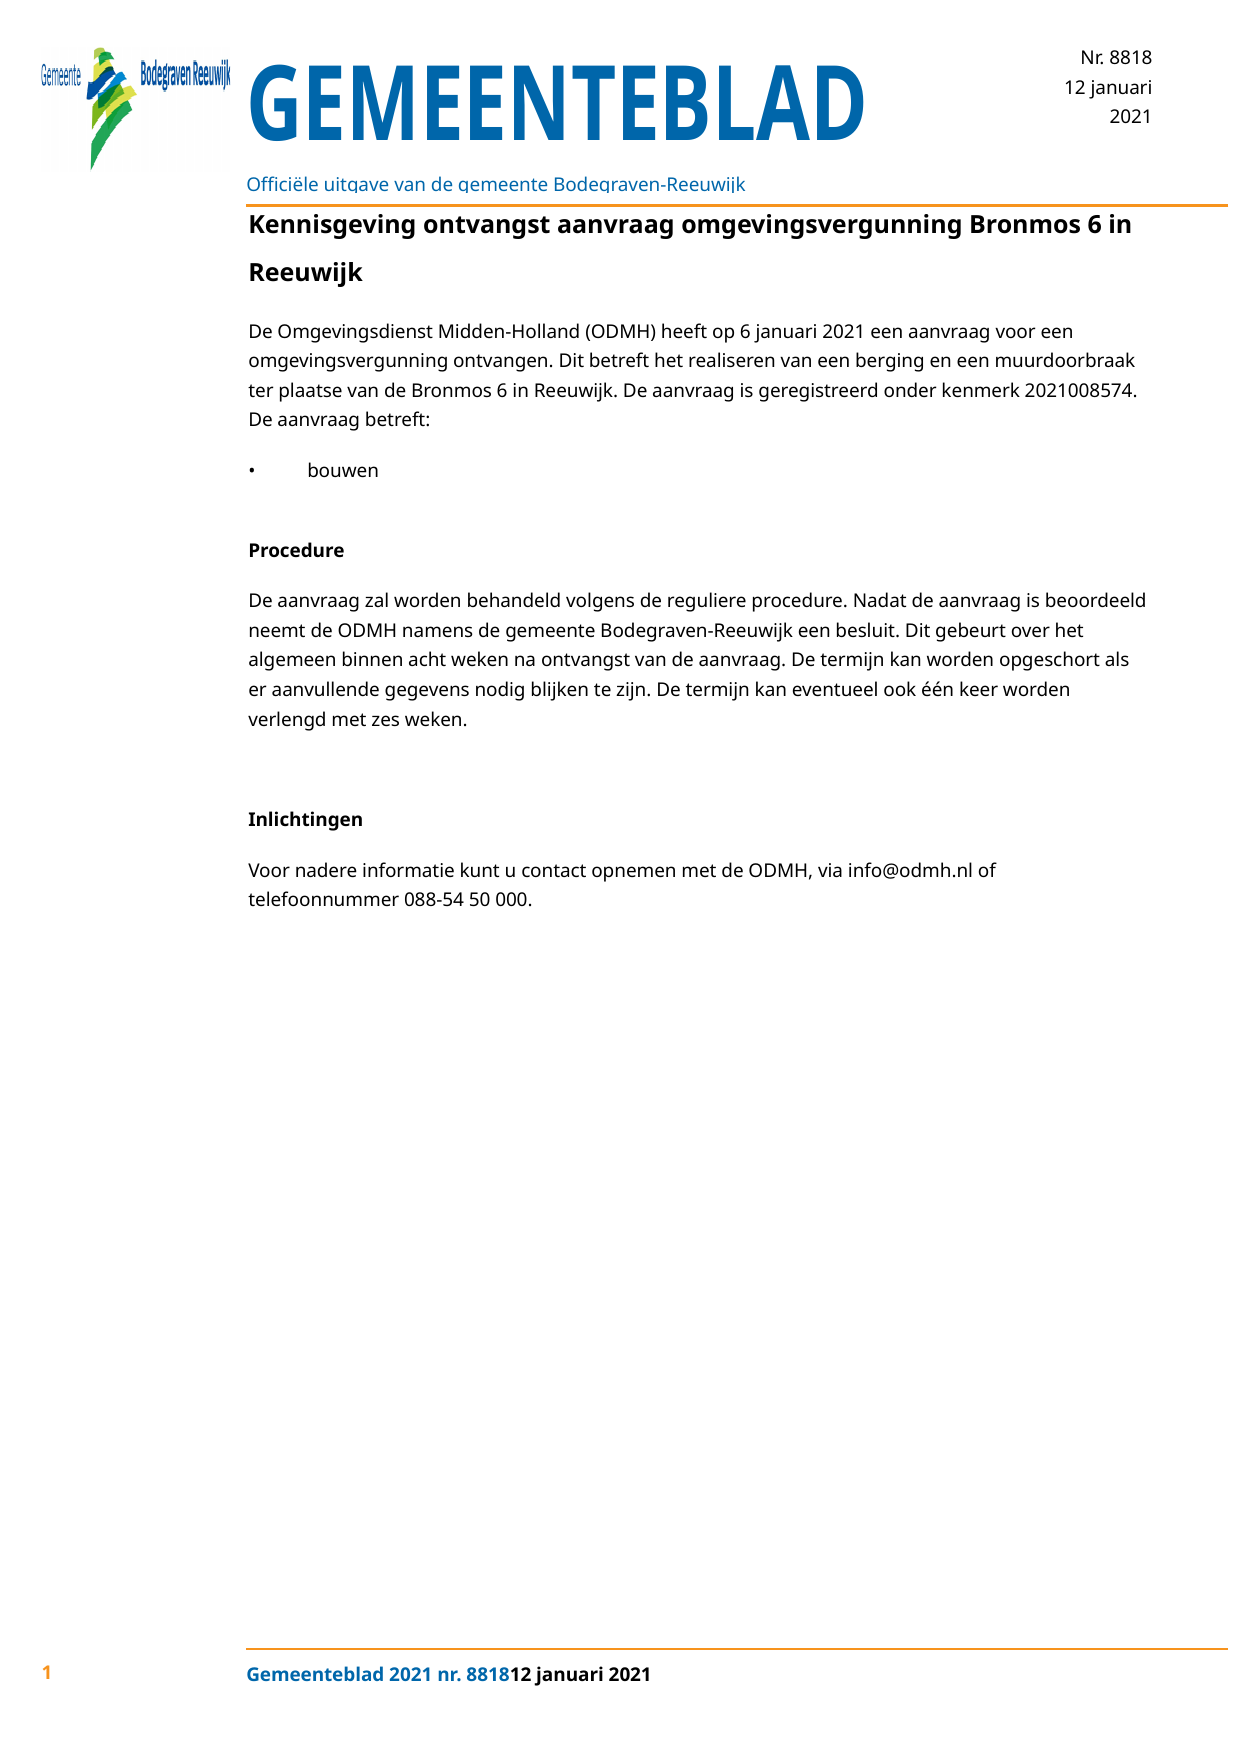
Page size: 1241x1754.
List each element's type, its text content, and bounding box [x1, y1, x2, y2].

picture [41, 47, 231, 172]
text De Omgevingsdienst Midden-Holland (ODMH) heeft op 6 januari 2021 een aanvraag voor een omgevingsvergunning ontvangen. Dit betreft het realiseren van een berging en een muurdoorbraak ter plaatse van de Bronmos 6 in Reeuwijk. De aanvraag is geregistreerd onder kenmerk 2021008574. De aanvraag betreft: [248, 318, 1152, 432]
list bouwen [248, 457, 1152, 483]
text Inlichtingen [248, 807, 1152, 832]
text Kennisgeving ontvangst aanvraag omgevingsvergunning Bronmos 6 in Reeuwijk [248, 207, 1152, 288]
text De aanvraag zal worden behandeld volgens de reguliere procedure. Nadat de aanvraag is beoordeeld neemt de ODMH namens de gemeente Bodegraven-Reeuwijk een besluit. Dit gebeurt over het algemeen binnen acht weken na ontvangst van de aanvraag. De termijn kan worden opgeschort als er aanvullende gegevens nodig blijken te zijn. De termijn kan eventueel ook één keer worden verlengd met zes weken. [248, 587, 1152, 732]
text Procedure [248, 537, 1152, 563]
text Voor nadere informatie kunt u contact opnemen met de ODMH, via info@odmh.nl of telefoonnummer 088-54 50 000. [248, 857, 1152, 912]
